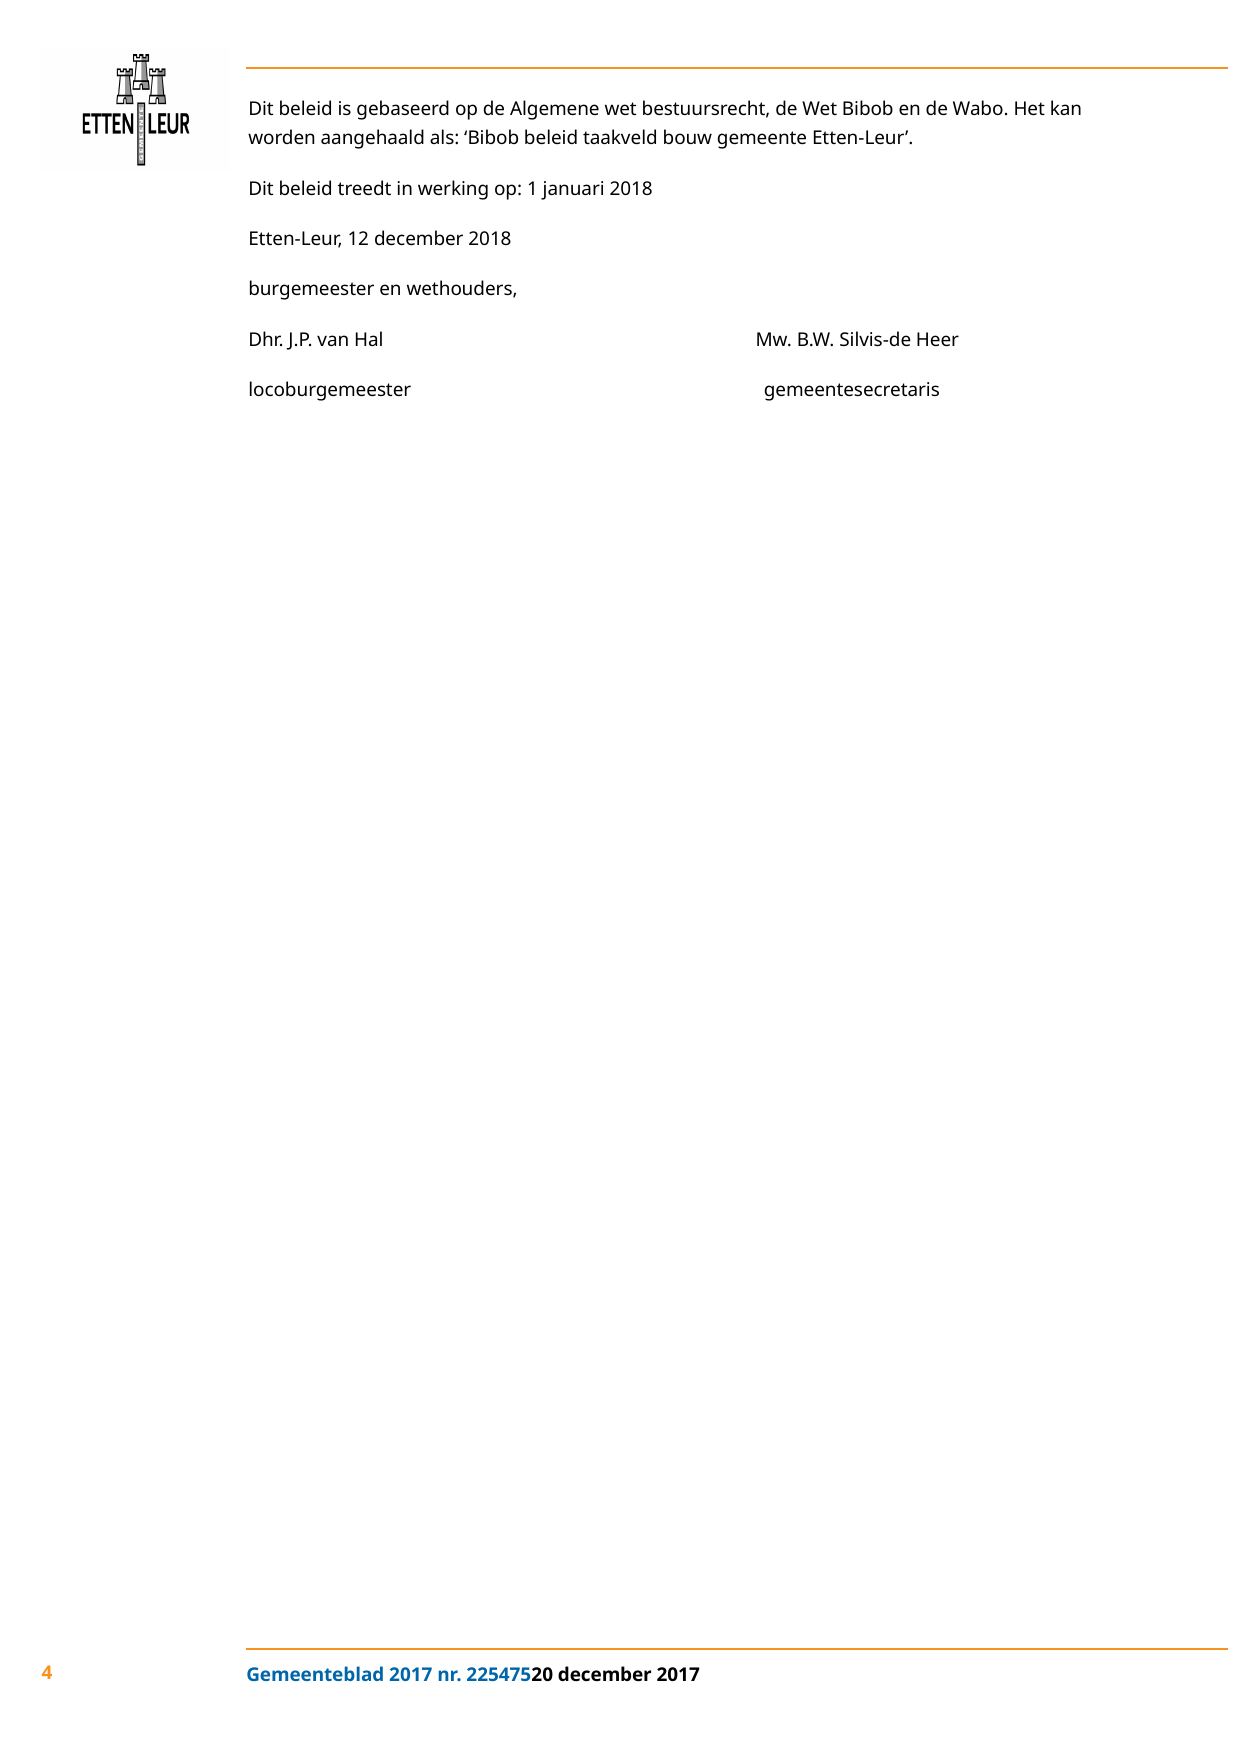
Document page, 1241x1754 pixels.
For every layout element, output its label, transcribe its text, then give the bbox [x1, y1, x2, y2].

text burgemeester en wethouders, [248, 276, 1152, 301]
text Dit beleid treedt in werking op: 1 januari 2018 [248, 175, 1152, 201]
text Dit beleid is gebaseerd op de Algemene wet bestuursrecht, de Wet Bibob en de Wabo. Het kan worden aangehaald als: ‘Bibob beleid taakveld bouw gemeente Etten-Leur’. [248, 95, 1152, 150]
text Dhr. J.P. van Hal Mw. B.W. Silvis-de Heer [248, 326, 1152, 352]
picture [41, 47, 231, 172]
text locoburgemeester gemeentesecretaris [248, 376, 1152, 402]
text Etten-Leur, 12 december 2018 [248, 225, 1152, 251]
